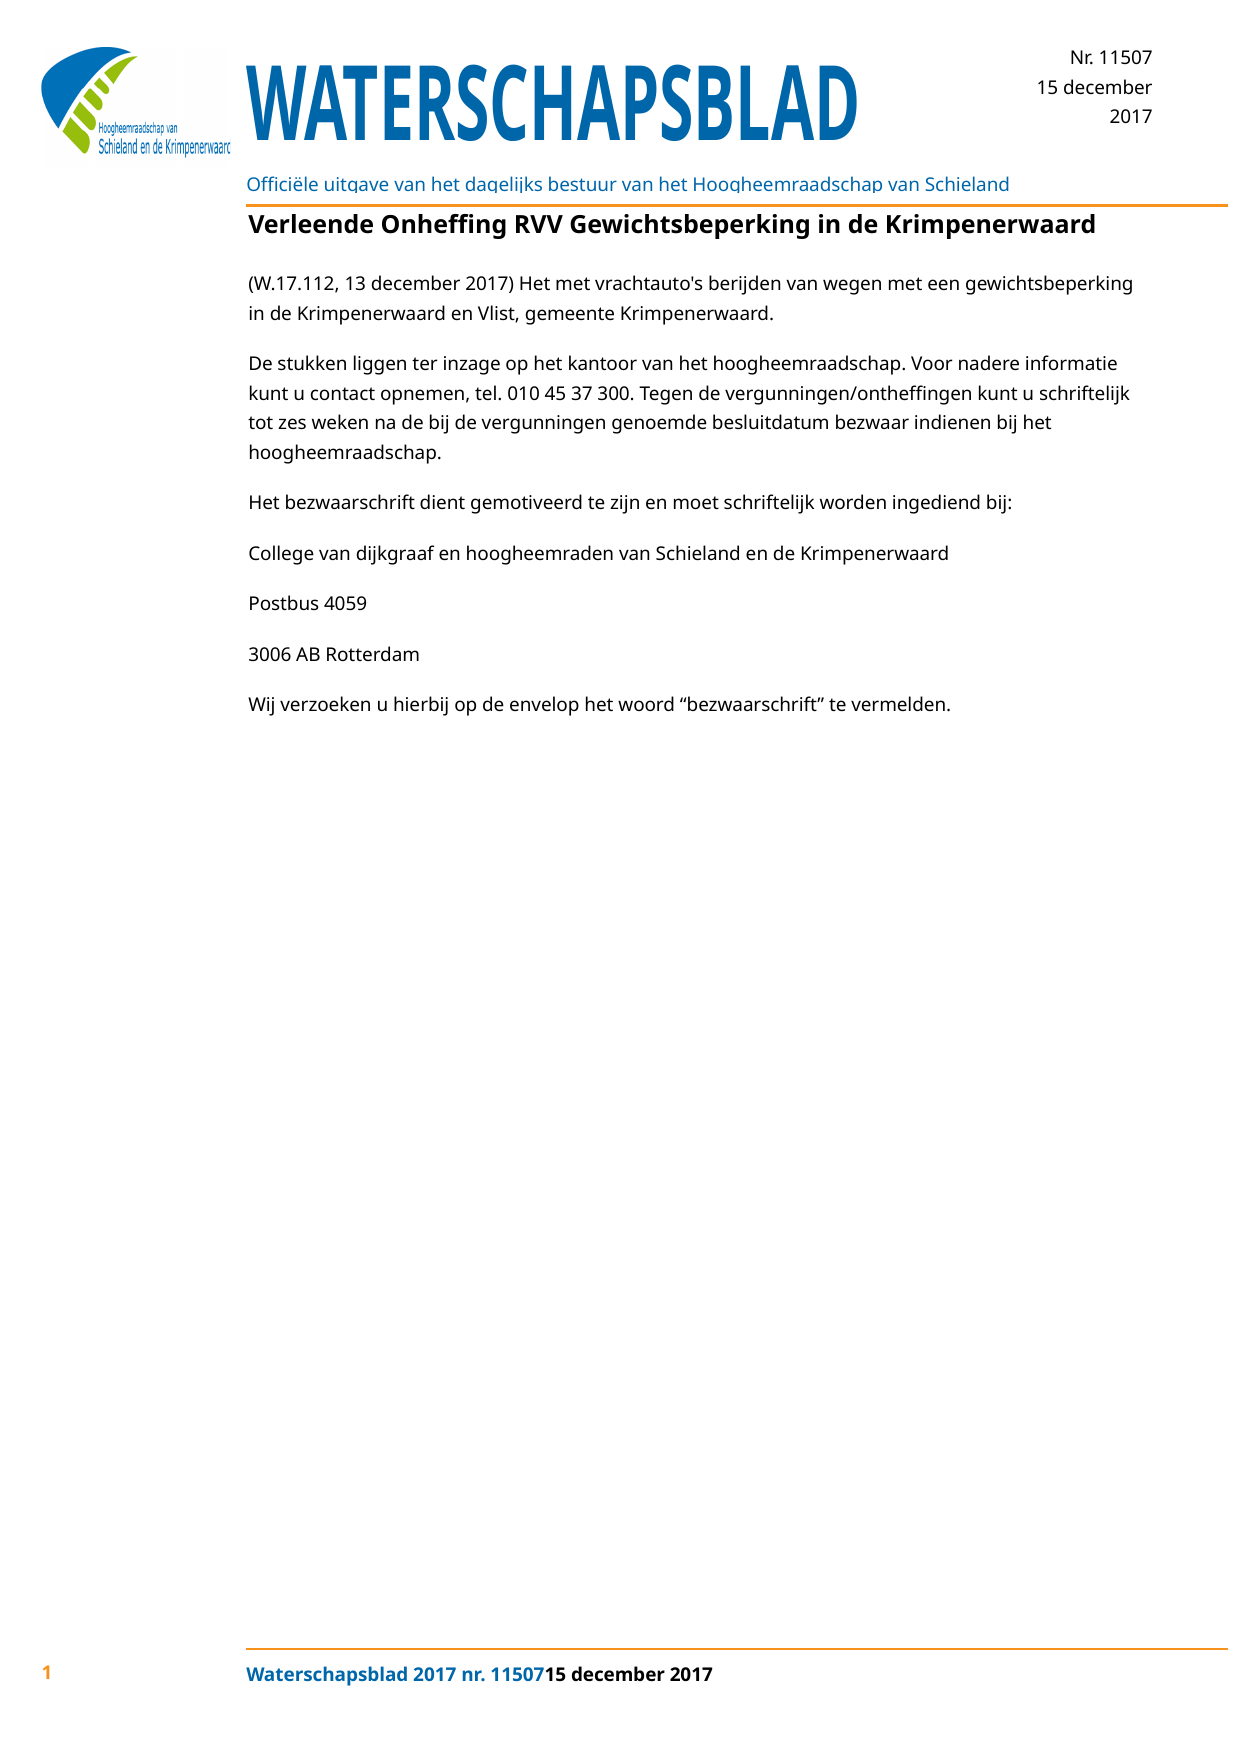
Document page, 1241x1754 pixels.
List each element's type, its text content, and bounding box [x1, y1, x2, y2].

text Wij verzoeken u hierbij op de envelop het woord “bezwaarschrift” te vermelden. [248, 691, 1152, 717]
text College van dijkgraaf en hoogheemraden van Schieland en de Krimpenerwaard [248, 540, 1152, 566]
text (W.17.112, 13 december 2017) Het met vrachtauto's berijden van wegen met een gewichtsbeperking in de Krimpenerwaard en Vlist, gemeente Krimpenerwaard. [248, 270, 1152, 326]
picture [41, 47, 231, 172]
text 3006 AB Rotterdam [248, 641, 1152, 666]
text Postbus 4059 [248, 590, 1152, 616]
text De stukken liggen ter inzage op het kantoor van het hoogheemraadschap. Voor nadere informatie kunt u contact opnemen, tel. 010 45 37 300. Tegen de vergunningen/ontheffingen kunt u schriftelijk tot zes weken na de bij de vergunningen genoemde besluitdatum bezwaar indienen bij het hoogheemraadschap. [248, 350, 1152, 465]
text Het bezwaarschrift dient gemotiveerd te zijn en moet schriftelijk worden ingediend bij: [248, 489, 1152, 515]
text Verleende Onheffing RVV Gewichtsbeperking in de Krimpenerwaard [248, 207, 1152, 241]
